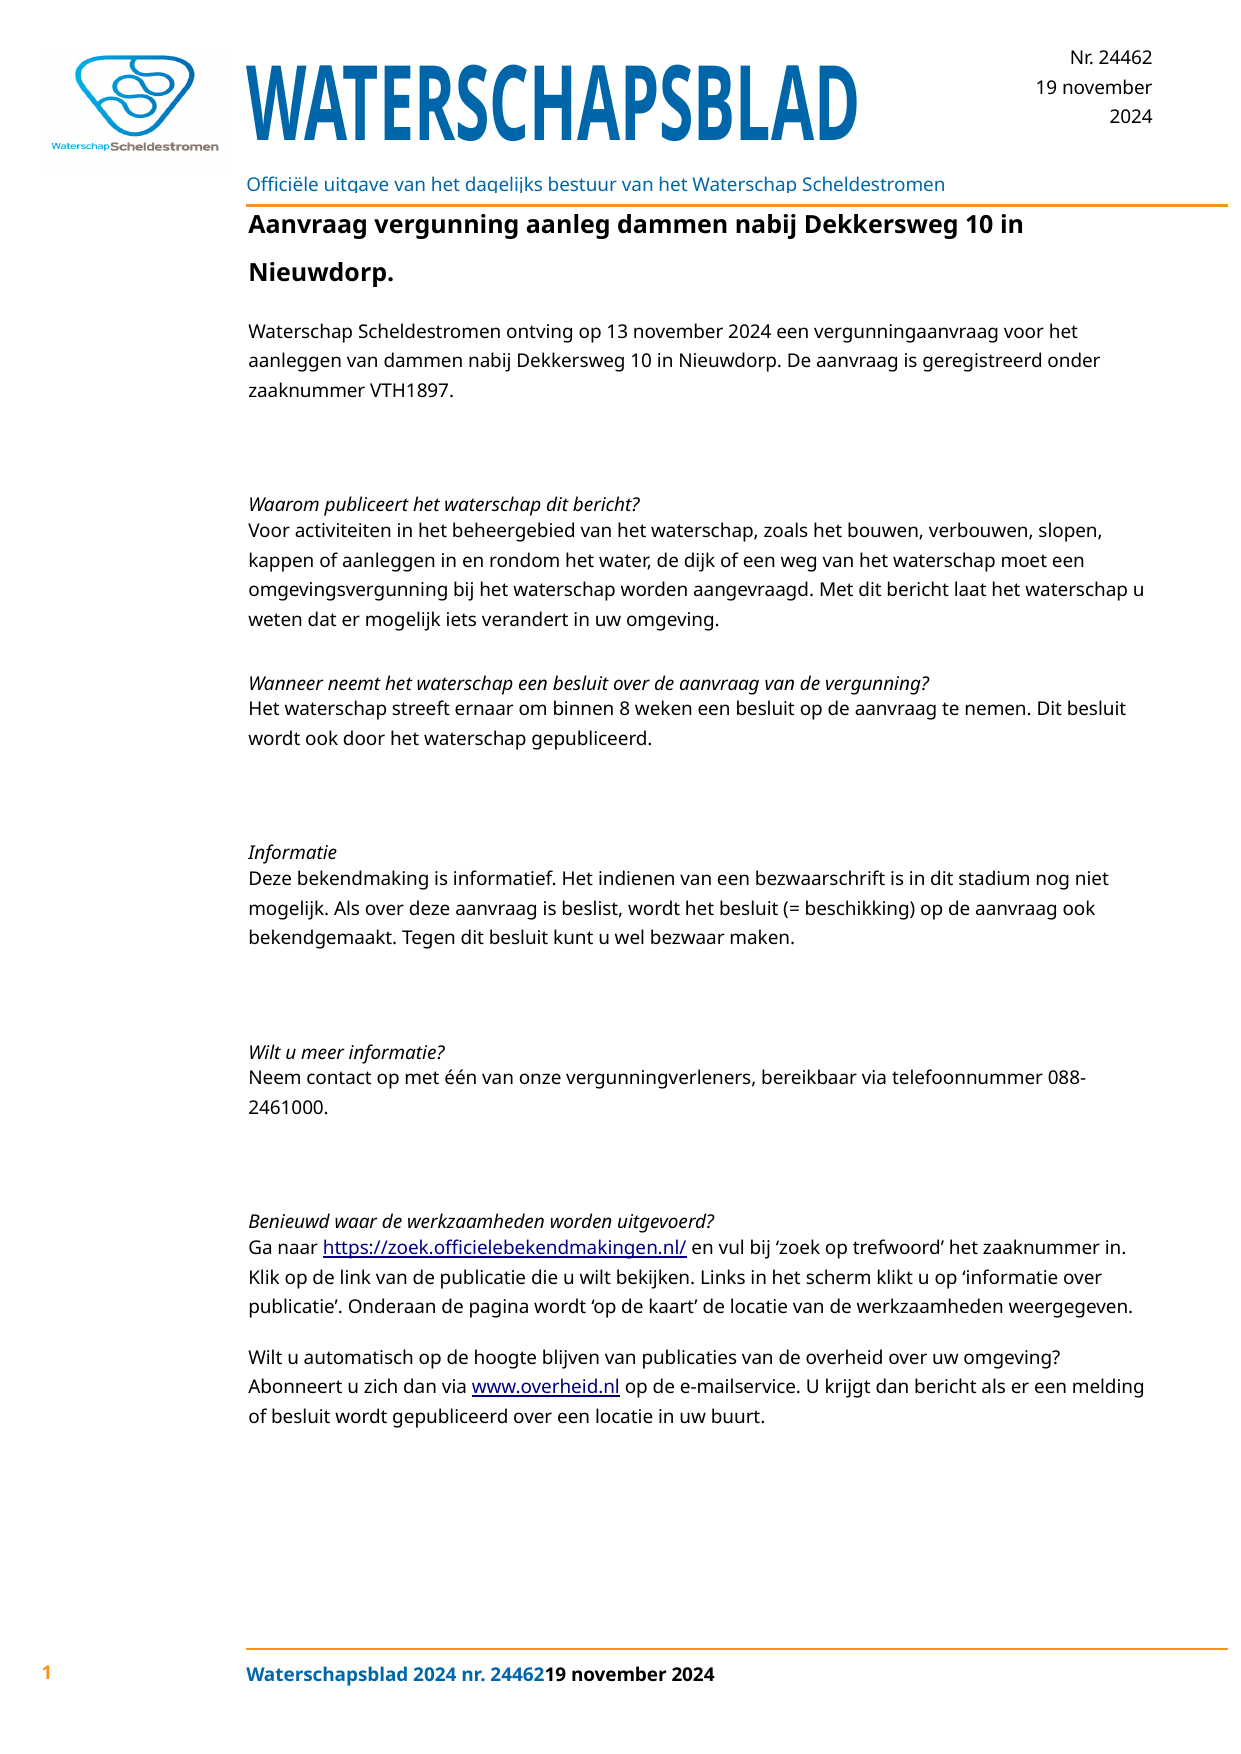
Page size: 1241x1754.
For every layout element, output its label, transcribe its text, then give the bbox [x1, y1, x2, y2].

text Waarom publiceert het waterschap dit bericht? [248, 491, 1152, 517]
text Benieuwd waar de werkzaamheden worden uitgevoerd? [248, 1208, 1152, 1234]
text Neem contact op met één van onze vergunningverleners, bereikbaar via telefoonnummer 088-2461000. [248, 1064, 1152, 1120]
text Wanneer neemt het waterschap een besluit over de aanvraag van de vergunning? [248, 670, 1152, 696]
text Waterschap Scheldestromen ontving op 13 november 2024 een vergunningaanvraag voor het aanleggen van dammen nabij Dekkersweg 10 in Nieuwdorp. De aanvraag is geregistreerd onder zaaknummer VTH1897. [248, 318, 1152, 403]
picture [41, 47, 231, 172]
text Wilt u automatisch op de hoogte blijven van publicaties van de overheid over uw omgeving? Abonneert u zich dan via www.overheid.nl op de e-mailservice. U krijgt dan bericht als er een melding of besluit wordt gepubliceerd over een locatie in uw buurt. [248, 1344, 1152, 1429]
text Informatie [248, 839, 1152, 865]
text Aanvraag vergunning aanleg dammen nabij Dekkersweg 10 in Nieuwdorp. [248, 207, 1152, 288]
text Ga naar https://zoek.officielebekendmakingen.nl/ en vul bij ‘zoek op trefwoord’ het zaaknummer in. Klik op de link van de publicatie die u wilt bekijken. Links in het scherm klikt u op ‘informatie over publicatie’. Onderaan de pagina wordt ‘op de kaart’ de locatie van de werkzaamheden weergegeven. [248, 1234, 1152, 1319]
text Voor activiteiten in het beheergebied van het waterschap, zoals het bouwen, verbouwen, slopen, kappen of aanleggen in en rondom het water, de dijk of een weg van het waterschap moet een omgevingsvergunning bij het waterschap worden aangevraagd. Met dit bericht laat het waterschap u weten dat er mogelijk iets verandert in uw omgeving. [248, 517, 1152, 632]
text Het waterschap streeft ernaar om binnen 8 weken een besluit op de aanvraag te nemen. Dit besluit wordt ook door het waterschap gepubliceerd. [248, 696, 1152, 751]
text Wilt u meer informatie? [248, 1039, 1152, 1064]
text Deze bekendmaking is informatief. Het indienen van een bezwaarschrift is in dit stadium nog niet mogelijk. Als over deze aanvraag is beslist, wordt het besluit (= beschikking) op de aanvraag ook bekendgemaakt. Tegen dit besluit kunt u wel bezwaar maken. [248, 865, 1152, 950]
